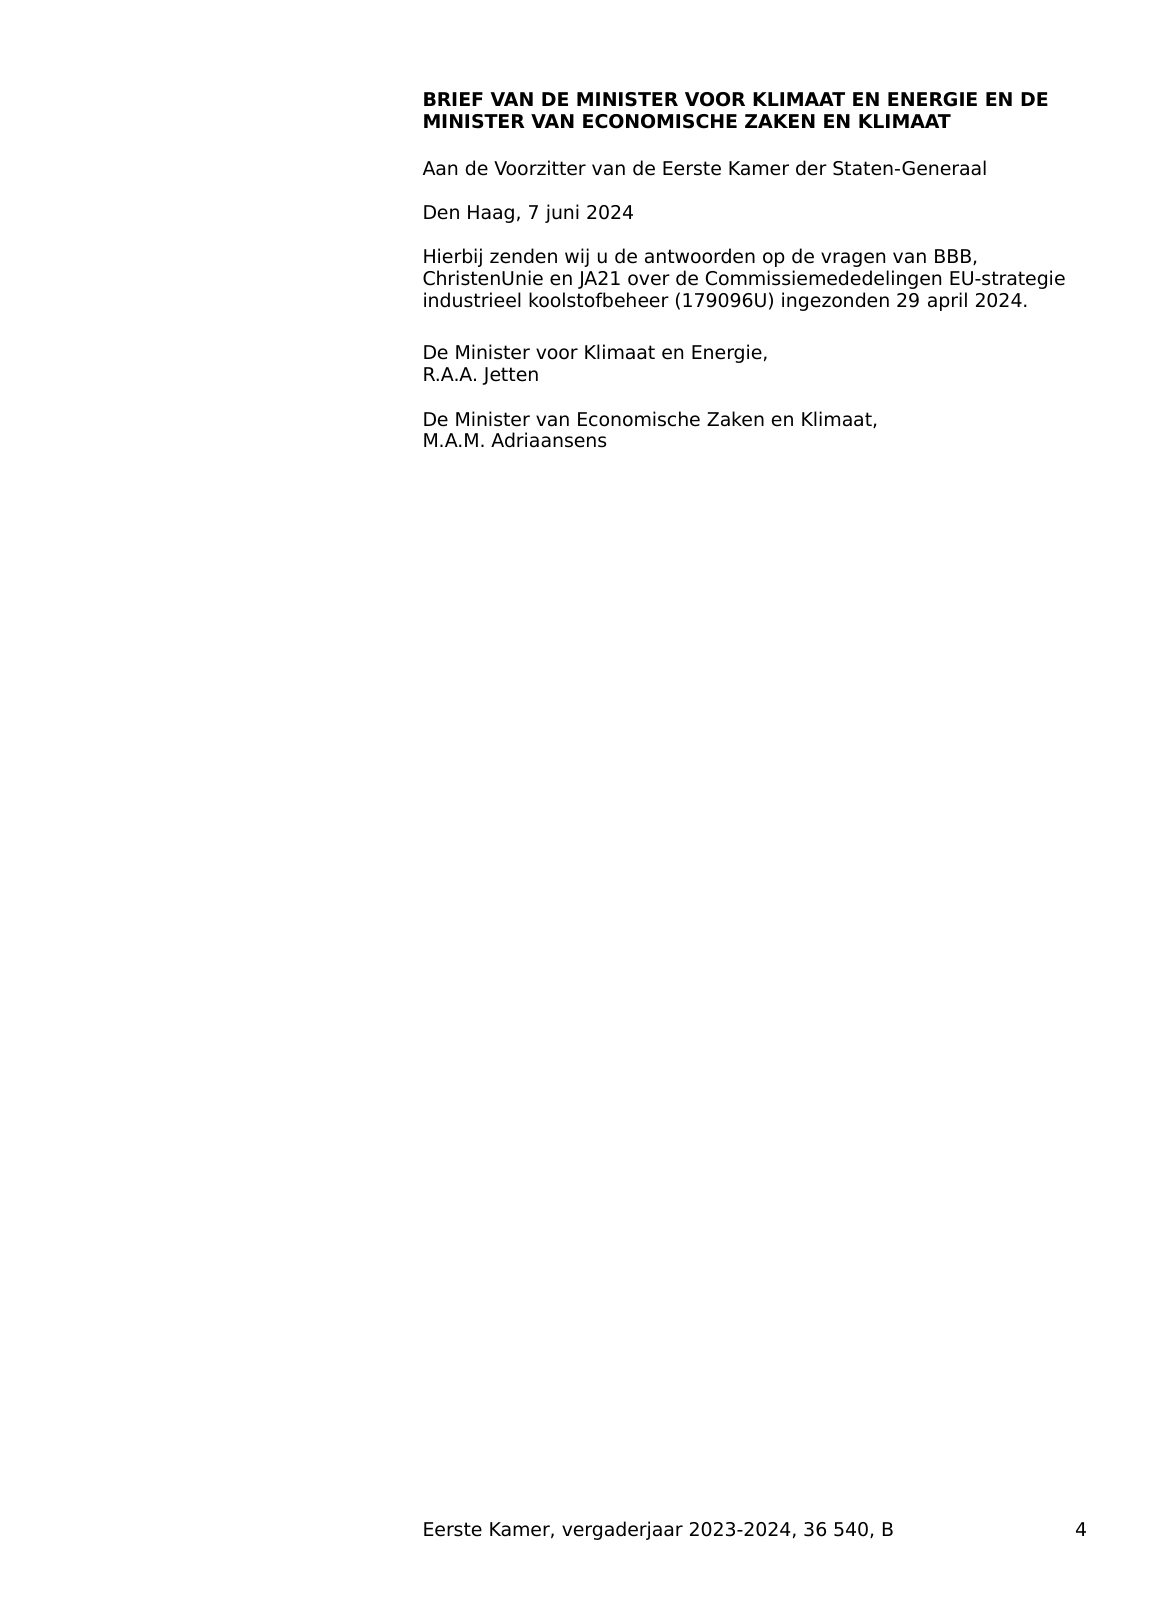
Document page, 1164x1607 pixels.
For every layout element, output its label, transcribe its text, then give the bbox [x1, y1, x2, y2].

subtitle BRIEF VAN DE MINISTER VOOR KLIMAAT EN ENERGIE EN DE MINISTER VAN ECONOMISCHE ZAKEN EN KLIMAAT [422, 89, 1087, 133]
text Aan de Voorzitter van de Eerste Kamer der Staten-Generaal [422, 158, 1087, 180]
text Den Haag, 7 juni 2024 [422, 202, 1087, 224]
text De Minister van Economische Zaken en Klimaat, M.A.M. Adriaansens [422, 408, 1087, 452]
text De Minister voor Klimaat en Energie, R.A.A. Jetten [422, 342, 1087, 386]
text Hierbij zenden wij u de antwoorden op de vragen van BBB, ChristenUnie en JA21 over de Commissiemededelingen EU-strategie industrieel koolstofbeheer (179096U) ingezonden 29 april 2024. [422, 246, 1087, 312]
